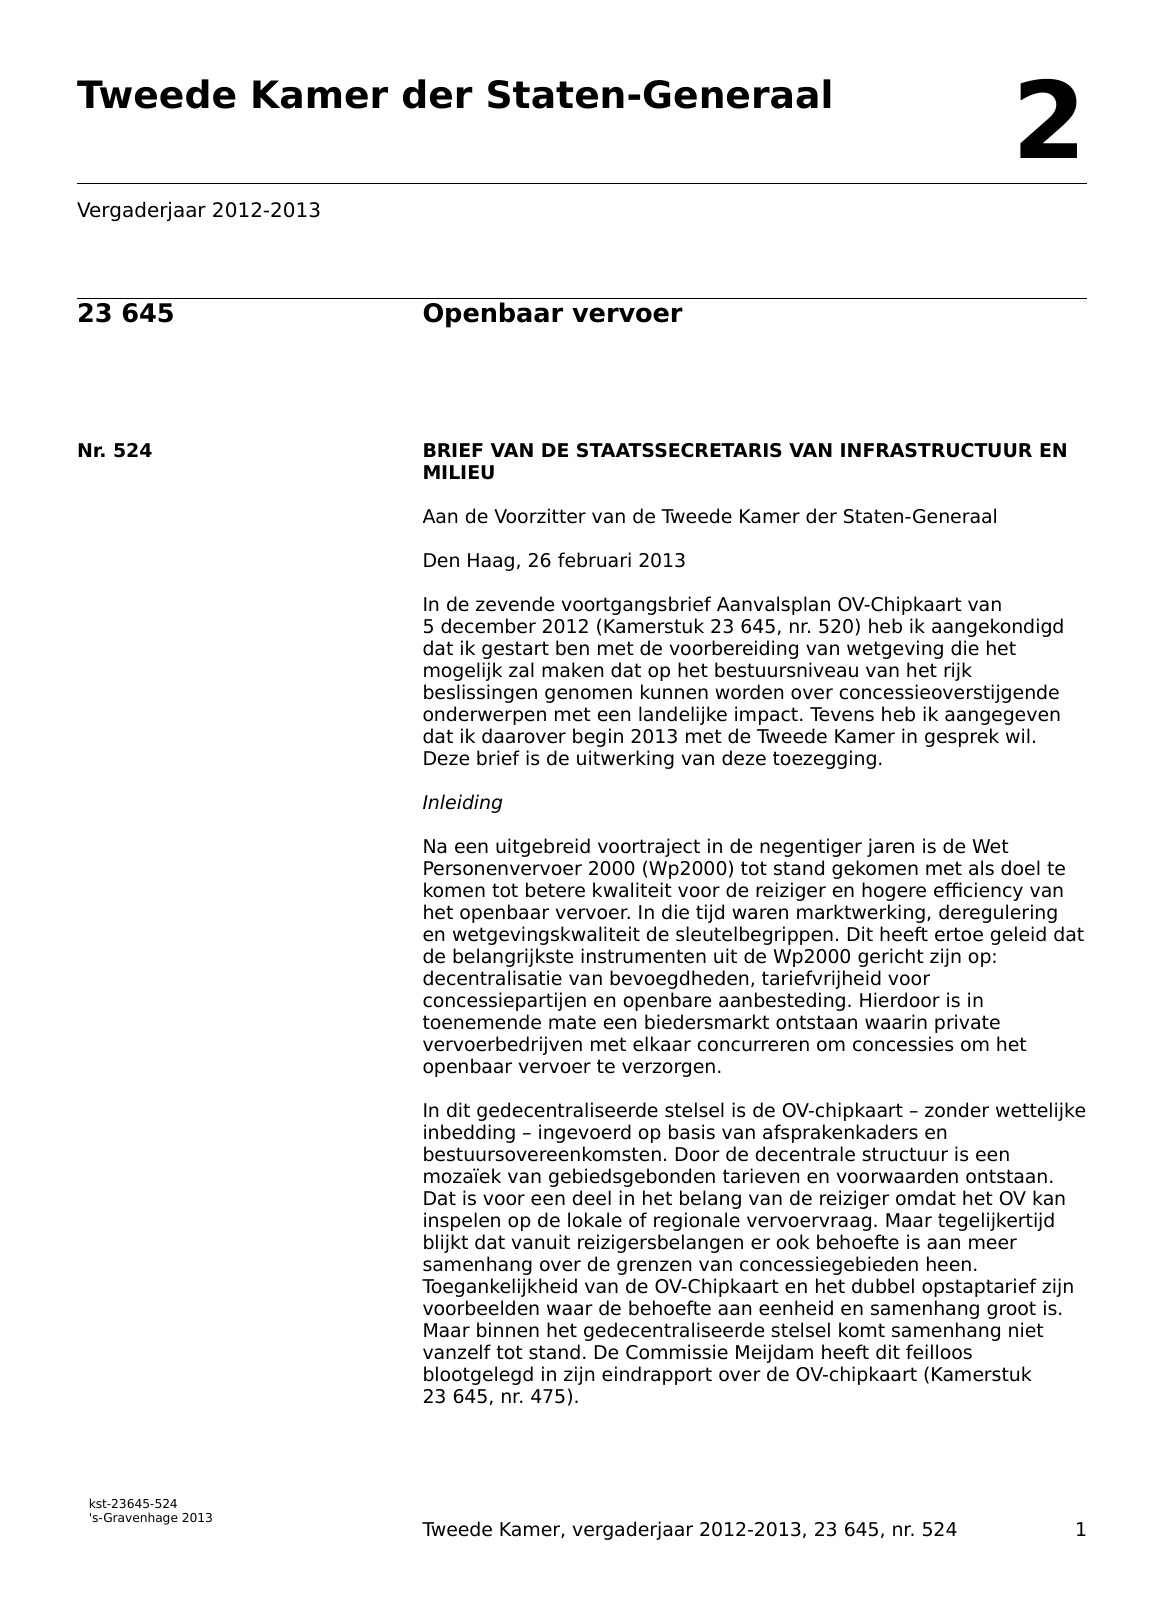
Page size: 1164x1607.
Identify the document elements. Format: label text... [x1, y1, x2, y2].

table_header Tweede Kamer der Staten-Generaal [77, 59, 886, 183]
text kst-23645-524 [88, 1497, 323, 1511]
subtitle 23 645 Openbaar vervoer [77, 299, 1087, 329]
text Aan de Voorzitter van de Tweede Kamer der Staten-Generaal [422, 506, 1087, 528]
subtitle Inleiding [422, 792, 1087, 814]
text Den Haag, 26 februari 2013 [422, 550, 1087, 572]
text In de zevende voortgangsbrief Aanvalsplan OV-Chipkaart van 5 december 2012 (Kamerstuk 23 645, nr. 520) heb ik aangekondigd dat ik gestart ben met de voorbereiding van wetgeving die het mogelijk zal maken dat op het bestuursniveau van het rijk beslissingen genomen kunnen worden over concessieoverstijgende onderwerpen met een landelijke impact. Tevens heb ik aangegeven dat ik daarover begin 2013 met de Tweede Kamer in gesprek wil. Deze brief is de uitwerking van deze toezegging. [422, 594, 1087, 770]
text In dit gedecentraliseerde stelsel is de OV-chipkaart – zonder wettelijke inbedding – ingevoerd op basis van afsprakenkaders en bestuursovereenkomsten. Door de decentrale structuur is een mozaïek van gebiedsgebonden tarieven en voorwaarden ontstaan. Dat is voor een deel in het belang van de reiziger omdat het OV kan inspelen op de lokale of regionale vervoervraag. Maar tegelijkertijd blijkt dat vanuit reizigersbelangen er ook behoefte is aan meer samenhang over de grenzen van concessiegebieden heen. Toegankelijkheid van de OV-Chipkaart en het dubbel opstaptarief zijn voorbeelden waar de behoefte aan eenheid en samenhang groot is. Maar binnen het gedecentraliseerde stelsel komt samenhang niet vanzelf tot stand. De Commissie Meijdam heeft dit feilloos blootgelegd in zijn eindrapport over de OV-chipkaart (Kamerstuk 23 645, nr. 475). [422, 1100, 1087, 1408]
table_header 2 [886, 59, 1087, 183]
text Na een uitgebreid voortraject in de negentiger jaren is de Wet Personenvervoer 2000 (Wp2000) tot stand gekomen met als doel te komen tot betere kwaliteit voor de reiziger en hogere efficiency van het openbaar vervoer. In die tijd waren marktwerking, deregulering en wetgevingskwaliteit de sleutelbegrippen. Dit heeft ertoe geleid dat de belangrijkste instrumenten uit de Wp2000 gericht zijn op: decentralisatie van bevoegdheden, tariefvrijheid voor concessiepartijen en openbare aanbesteding. Hierdoor is in toenemende mate een biedersmarkt ontstaan waarin private vervoerbedrijven met elkaar concurreren om concessies om het openbaar vervoer te verzorgen. [422, 836, 1087, 1078]
text 's-Gravenhage 2013 [88, 1511, 323, 1525]
table_cell Vergaderjaar 2012-2013 [77, 184, 1087, 298]
subtitle Nr. 524 BRIEF VAN DE STAATSSECRETARIS VAN INFRASTRUCTUUR EN MILIEU [77, 440, 1087, 484]
